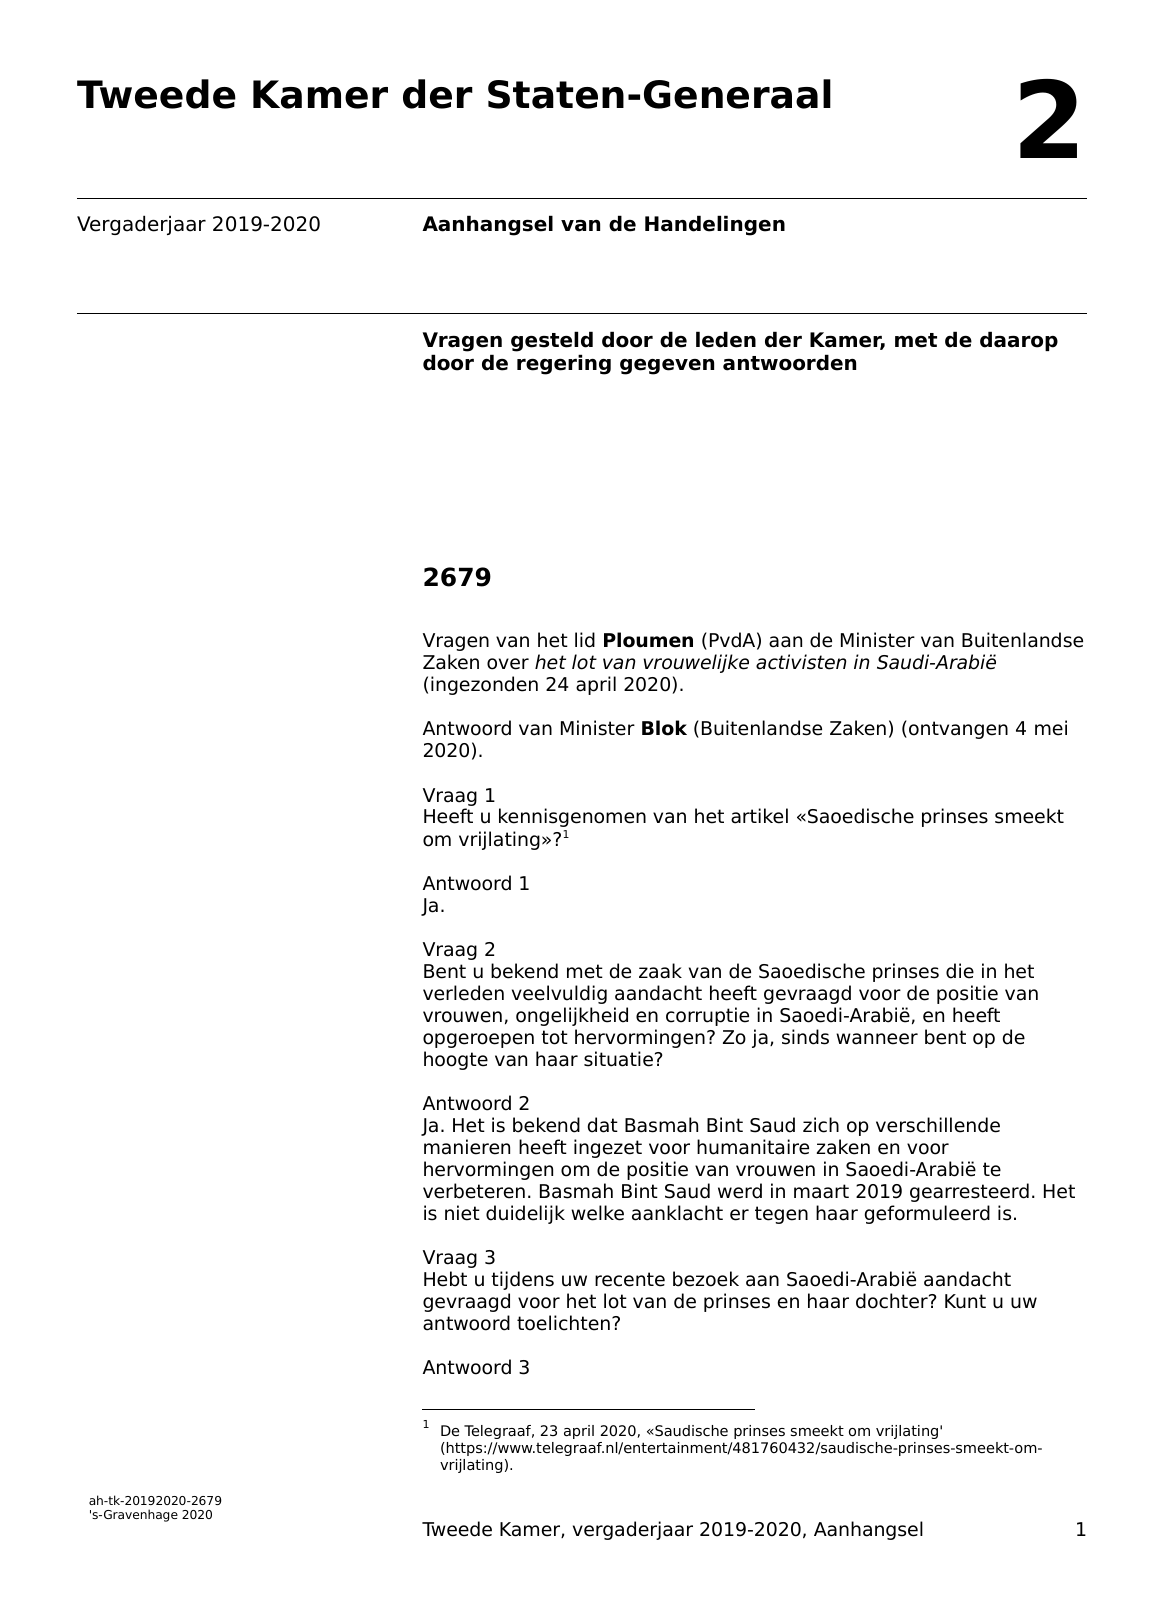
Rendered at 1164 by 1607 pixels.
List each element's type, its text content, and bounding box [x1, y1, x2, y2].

text Ja. [422, 894, 1087, 917]
text ah-tk-20192020-2679 [88, 1494, 323, 1508]
text Vraag 1 [422, 784, 1087, 806]
text Antwoord 1 [422, 873, 1087, 894]
table_cell Vragen gesteld door de leden der Kamer, met de daarop door de regering gegeven antwoorden [422, 314, 1087, 375]
text 's-Gravenhage 2020 [88, 1508, 323, 1522]
text Antwoord 2 [422, 1093, 1087, 1115]
table_header Tweede Kamer der Staten-Generaal [77, 59, 886, 198]
text 2679 [422, 563, 1087, 592]
table_cell Vergaderjaar 2019-2020 [77, 199, 422, 313]
text Vraag 2 [422, 939, 1087, 961]
text Bent u bekend met de zaak van de Saoedische prinses die in het verleden veelvuldig aandacht heeft gevraagd voor de positie van vrouwen, ongelijkheid en corruptie in Saoedi-Arabië, en heeft opgeroepen tot hervormingen? Zo ja, sinds wanneer bent op de hoogte van haar situatie? [422, 961, 1087, 1071]
table_header 2 [886, 59, 1087, 198]
text Vraag 3 [422, 1247, 1087, 1269]
text Antwoord van Minister Blok (Buitenlandse Zaken) (ontvangen 4 mei 2020). [422, 718, 1087, 762]
text Ja. Het is bekend dat Basmah Bint Saud zich op verschillende manieren heeft ingezet voor humanitaire zaken en voor hervormingen om de positie van vrouwen in Saoedi-Arabië te verbeteren. Basmah Bint Saud werd in maart 2019 gearresteerd. Het is niet duidelijk welke aanklacht er tegen haar geformuleerd is. [422, 1115, 1087, 1225]
table_cell Aanhangsel van de Handelingen [422, 199, 1087, 313]
table_cell [77, 314, 422, 375]
text Vragen van het lid Ploumen (PvdA) aan de Minister van Buitenlandse Zaken over het lot van vrouwelijke activisten in Saudi-Arabië (ingezonden 24 april 2020). [422, 630, 1087, 696]
text Hebt u tijdens uw recente bezoek aan Saoedi-Arabië aandacht gevraagd voor het lot van de prinses en haar dochter? Kunt u uw antwoord toelichten? [422, 1269, 1087, 1335]
text Antwoord 3 [422, 1357, 1087, 1379]
text Heeft u kennisgenomen van het artikel «Saoedische prinses smeekt om vrijlating»? [422, 806, 1087, 850]
text De Telegraaf, 23 april 2020, «Saudische prinses smeekt om vrijlating' (https://www.telegraaf.nl/entertainment/481760432/saudische-prinses-smeekt-om-vrijlating). [422, 1418, 1087, 1474]
